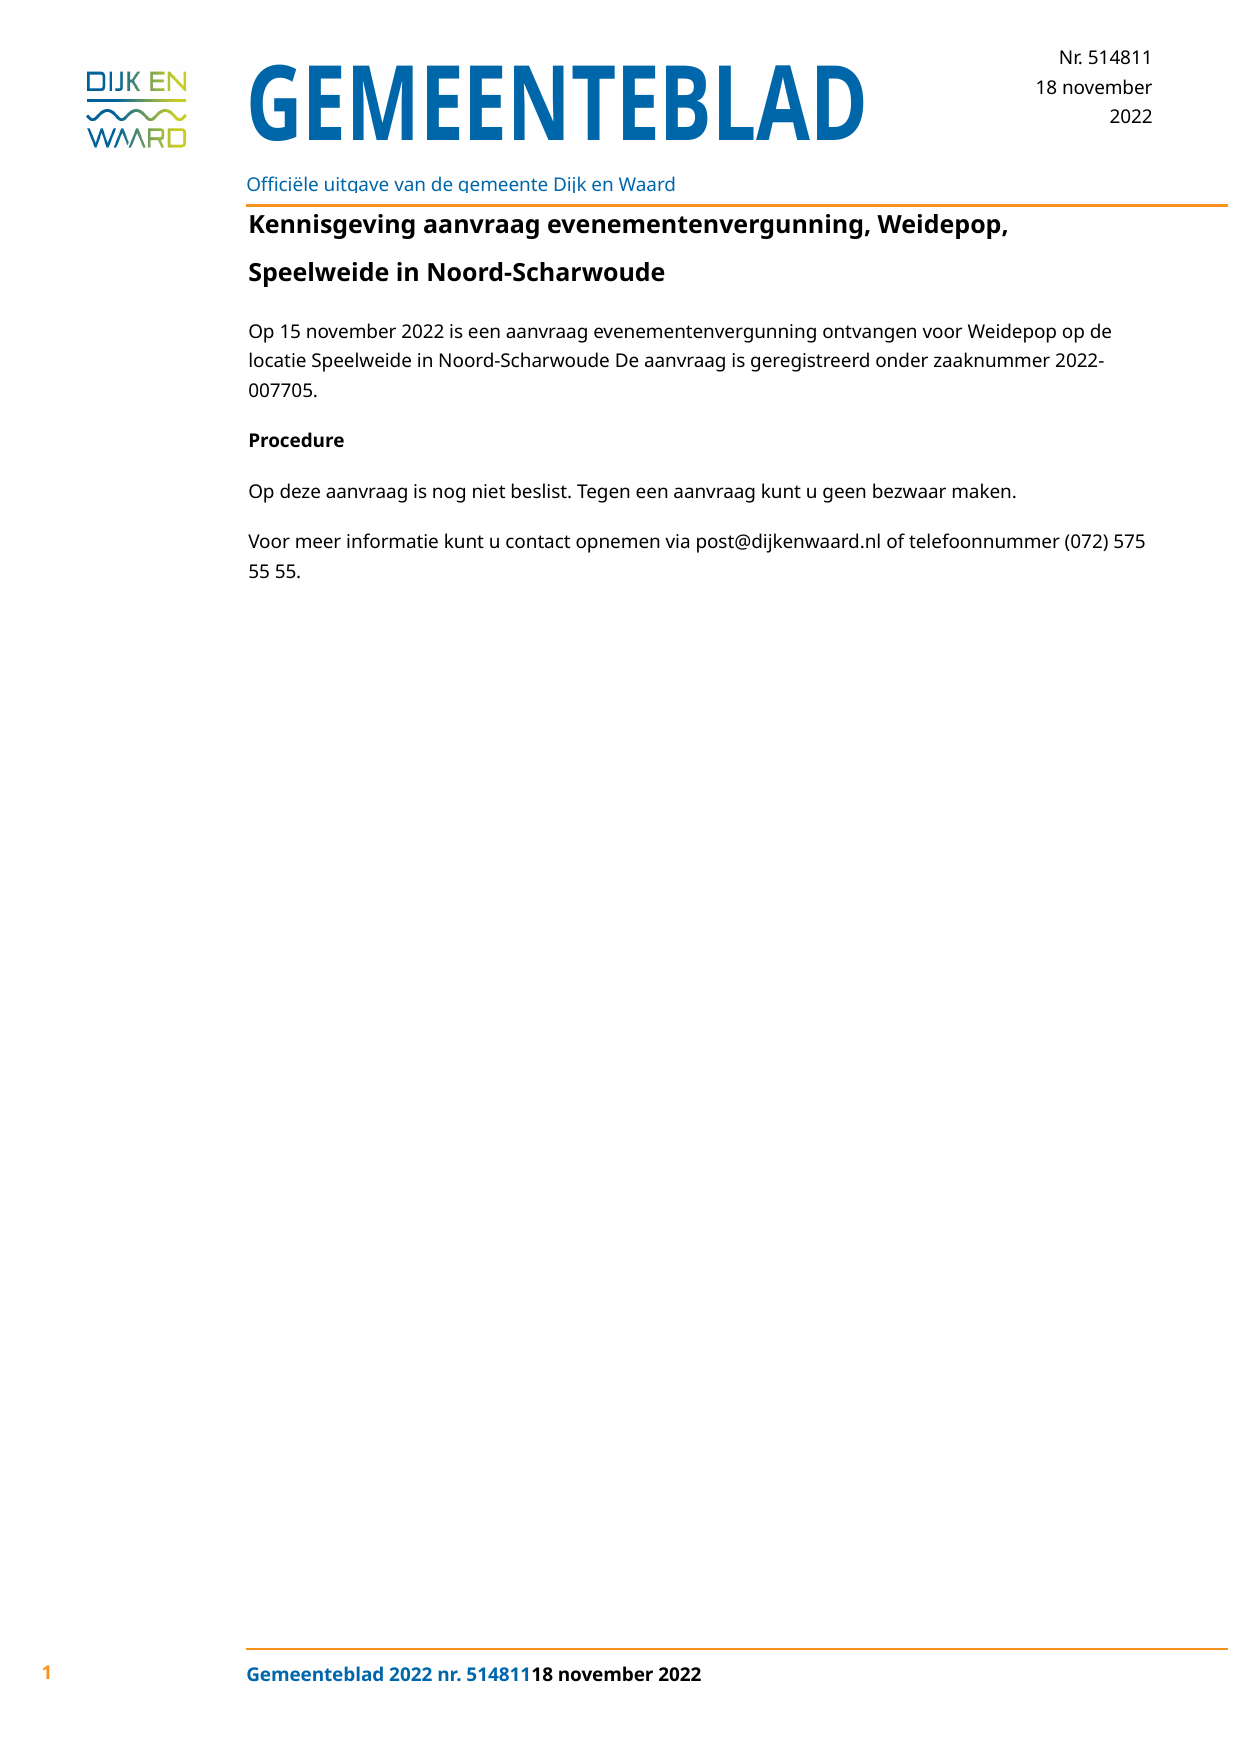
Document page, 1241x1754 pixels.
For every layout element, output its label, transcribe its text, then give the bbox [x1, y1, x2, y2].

text Procedure [248, 427, 1152, 453]
text Voor meer informatie kunt u contact opnemen via post@dijkenwaard.nl of telefoonnummer (072) 575 55 55. [248, 528, 1152, 584]
picture [41, 47, 231, 172]
text Kennisgeving aanvraag evenementenvergunning, Weidepop, Speelweide in Noord-Scharwoude [248, 207, 1152, 288]
text Op deze aanvraag is nog niet beslist. Tegen een aanvraag kunt u geen bezwaar maken. [248, 478, 1152, 504]
text Op 15 november 2022 is een aanvraag evenementenvergunning ontvangen voor Weidepop op de locatie Speelweide in Noord-Scharwoude De aanvraag is geregistreerd onder zaaknummer 2022-007705. [248, 318, 1152, 403]
